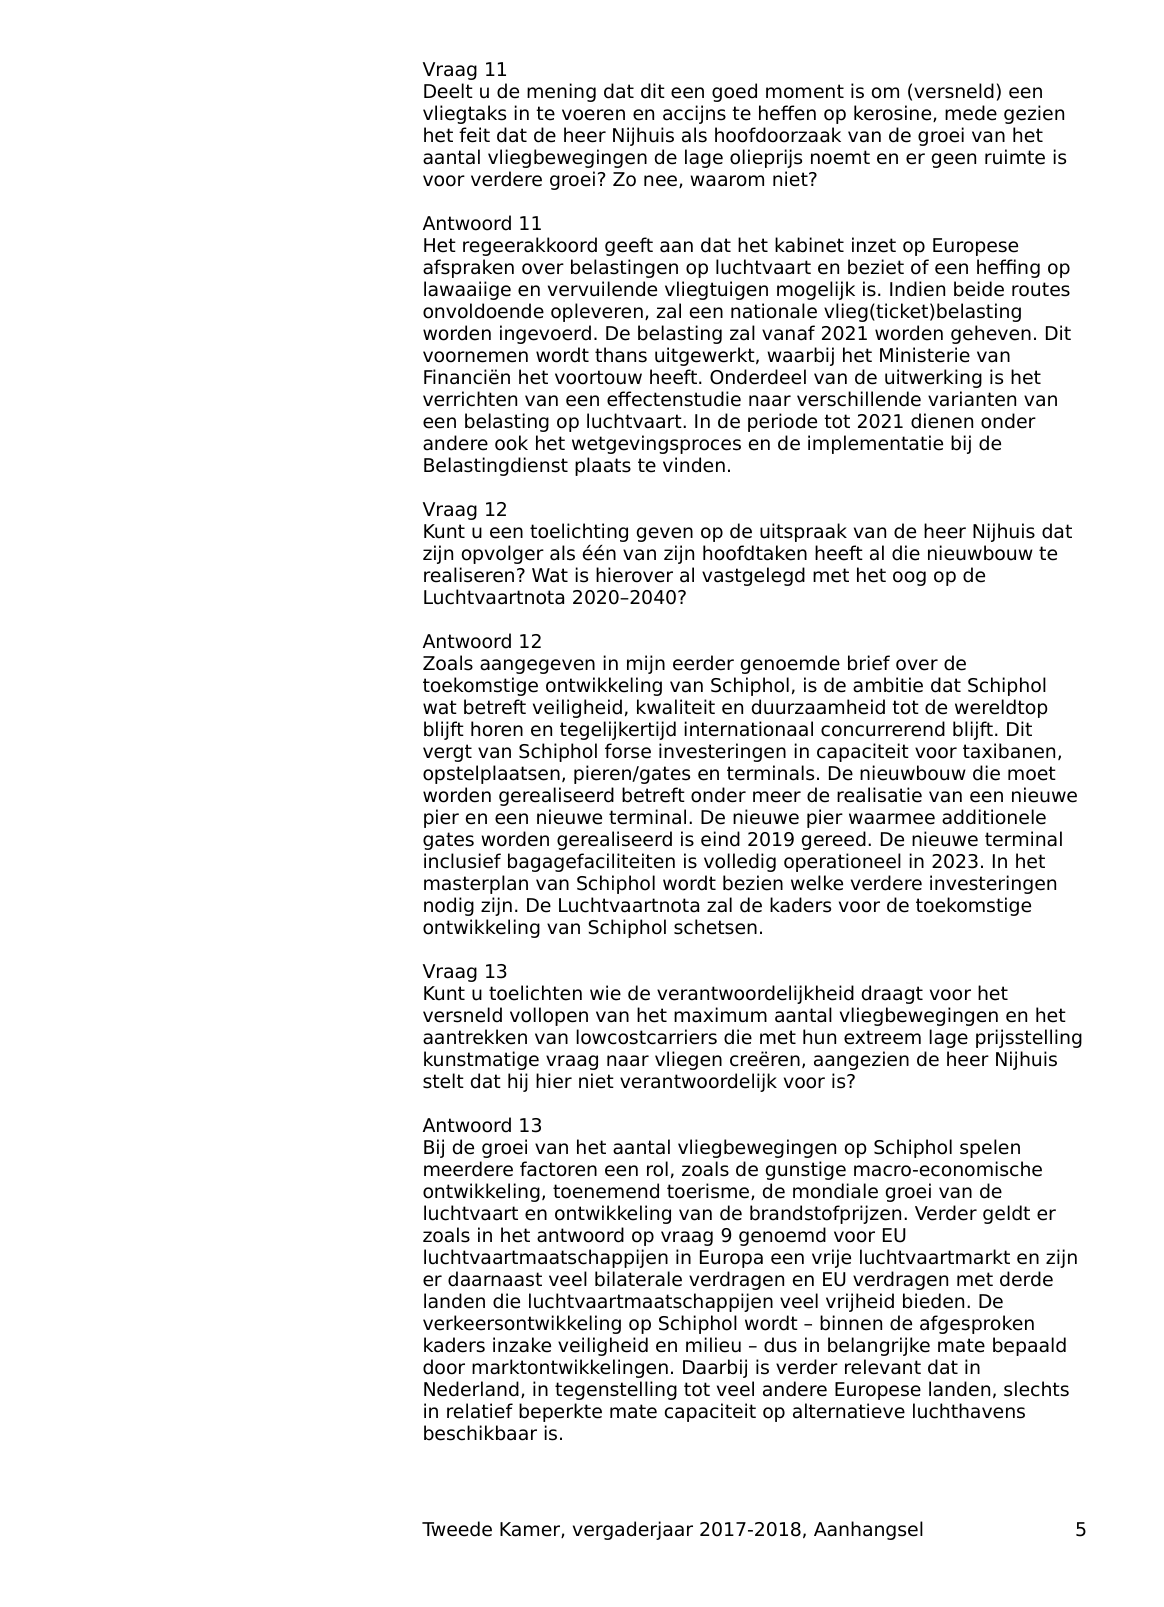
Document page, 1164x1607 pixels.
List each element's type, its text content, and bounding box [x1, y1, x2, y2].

text Antwoord 13 [422, 1115, 1087, 1137]
text Antwoord 11 [422, 213, 1087, 235]
text Vraag 12 [422, 499, 1087, 521]
text Vraag 13 [422, 961, 1087, 983]
text Vraag 11 [422, 59, 1087, 81]
text Zoals aangegeven in mijn eerder genoemde brief over de toekomstige ontwikkeling van Schiphol, is de ambitie dat Schiphol wat betreft veiligheid, kwaliteit en duurzaamheid tot de wereldtop blijft horen en tegelijkertijd internationaal concurrerend blijft. Dit vergt van Schiphol forse investeringen in capaciteit voor taxibanen, opstelplaatsen, pieren/gates en terminals. De nieuwbouw die moet worden gerealiseerd betreft onder meer de realisatie van een nieuwe pier en een nieuwe terminal. De nieuwe pier waarmee additionele gates worden gerealiseerd is eind 2019 gereed. De nieuwe terminal inclusief bagagefaciliteiten is volledig operationeel in 2023. In het masterplan van Schiphol wordt bezien welke verdere investeringen nodig zijn. De Luchtvaartnota zal de kaders voor de toekomstige ontwikkeling van Schiphol schetsen. [422, 653, 1087, 939]
text Antwoord 12 [422, 631, 1087, 653]
text Bij de groei van het aantal vliegbewegingen op Schiphol spelen meerdere factoren een rol, zoals de gunstige macro-economische ontwikkeling, toenemend toerisme, de mondiale groei van de luchtvaart en ontwikkeling van de brandstofprijzen. Verder geldt er zoals in het antwoord op vraag 9 genoemd voor EU luchtvaartmaatschappijen in Europa een vrije luchtvaartmarkt en zijn er daarnaast veel bilaterale verdragen en EU verdragen met derde landen die luchtvaartmaatschappijen veel vrijheid bieden. De verkeersontwikkeling op Schiphol wordt – binnen de afgesproken kaders inzake veiligheid en milieu – dus in belangrijke mate bepaald door marktontwikkelingen. Daarbij is verder relevant dat in Nederland, in tegenstelling tot veel andere Europese landen, slechts in relatief beperkte mate capaciteit op alternatieve luchthavens beschikbaar is. [422, 1137, 1087, 1445]
text Kunt u toelichten wie de verantwoordelijkheid draagt voor het versneld vollopen van het maximum aantal vliegbewegingen en het aantrekken van lowcostcarriers die met hun extreem lage prijsstelling kunstmatige vraag naar vliegen creëren, aangezien de heer Nijhuis stelt dat hij hier niet verantwoordelijk voor is? [422, 983, 1087, 1093]
text Kunt u een toelichting geven op de uitspraak van de heer Nijhuis dat zijn opvolger als één van zijn hoofdtaken heeft al die nieuwbouw te realiseren? Wat is hierover al vastgelegd met het oog op de Luchtvaartnota 2020–2040? [422, 521, 1087, 609]
text Het regeerakkoord geeft aan dat het kabinet inzet op Europese afspraken over belastingen op luchtvaart en beziet of een heffing op lawaaiige en vervuilende vliegtuigen mogelijk is. Indien beide routes onvoldoende opleveren, zal een nationale vlieg(ticket)belasting worden ingevoerd. De belasting zal vanaf 2021 worden geheven. Dit voornemen wordt thans uitgewerkt, waarbij het Ministerie van Financiën het voortouw heeft. Onderdeel van de uitwerking is het verrichten van een effectenstudie naar verschillende varianten van een belasting op luchtvaart. In de periode tot 2021 dienen onder andere ook het wetgevingsproces en de implementatie bij de Belastingdienst plaats te vinden. [422, 235, 1087, 477]
text Deelt u de mening dat dit een goed moment is om (versneld) een vliegtaks in te voeren en accijns te heffen op kerosine, mede gezien het feit dat de heer Nijhuis als hoofdoorzaak van de groei van het aantal vliegbewegingen de lage olieprijs noemt en er geen ruimte is voor verdere groei? Zo nee, waarom niet? [422, 81, 1087, 191]
